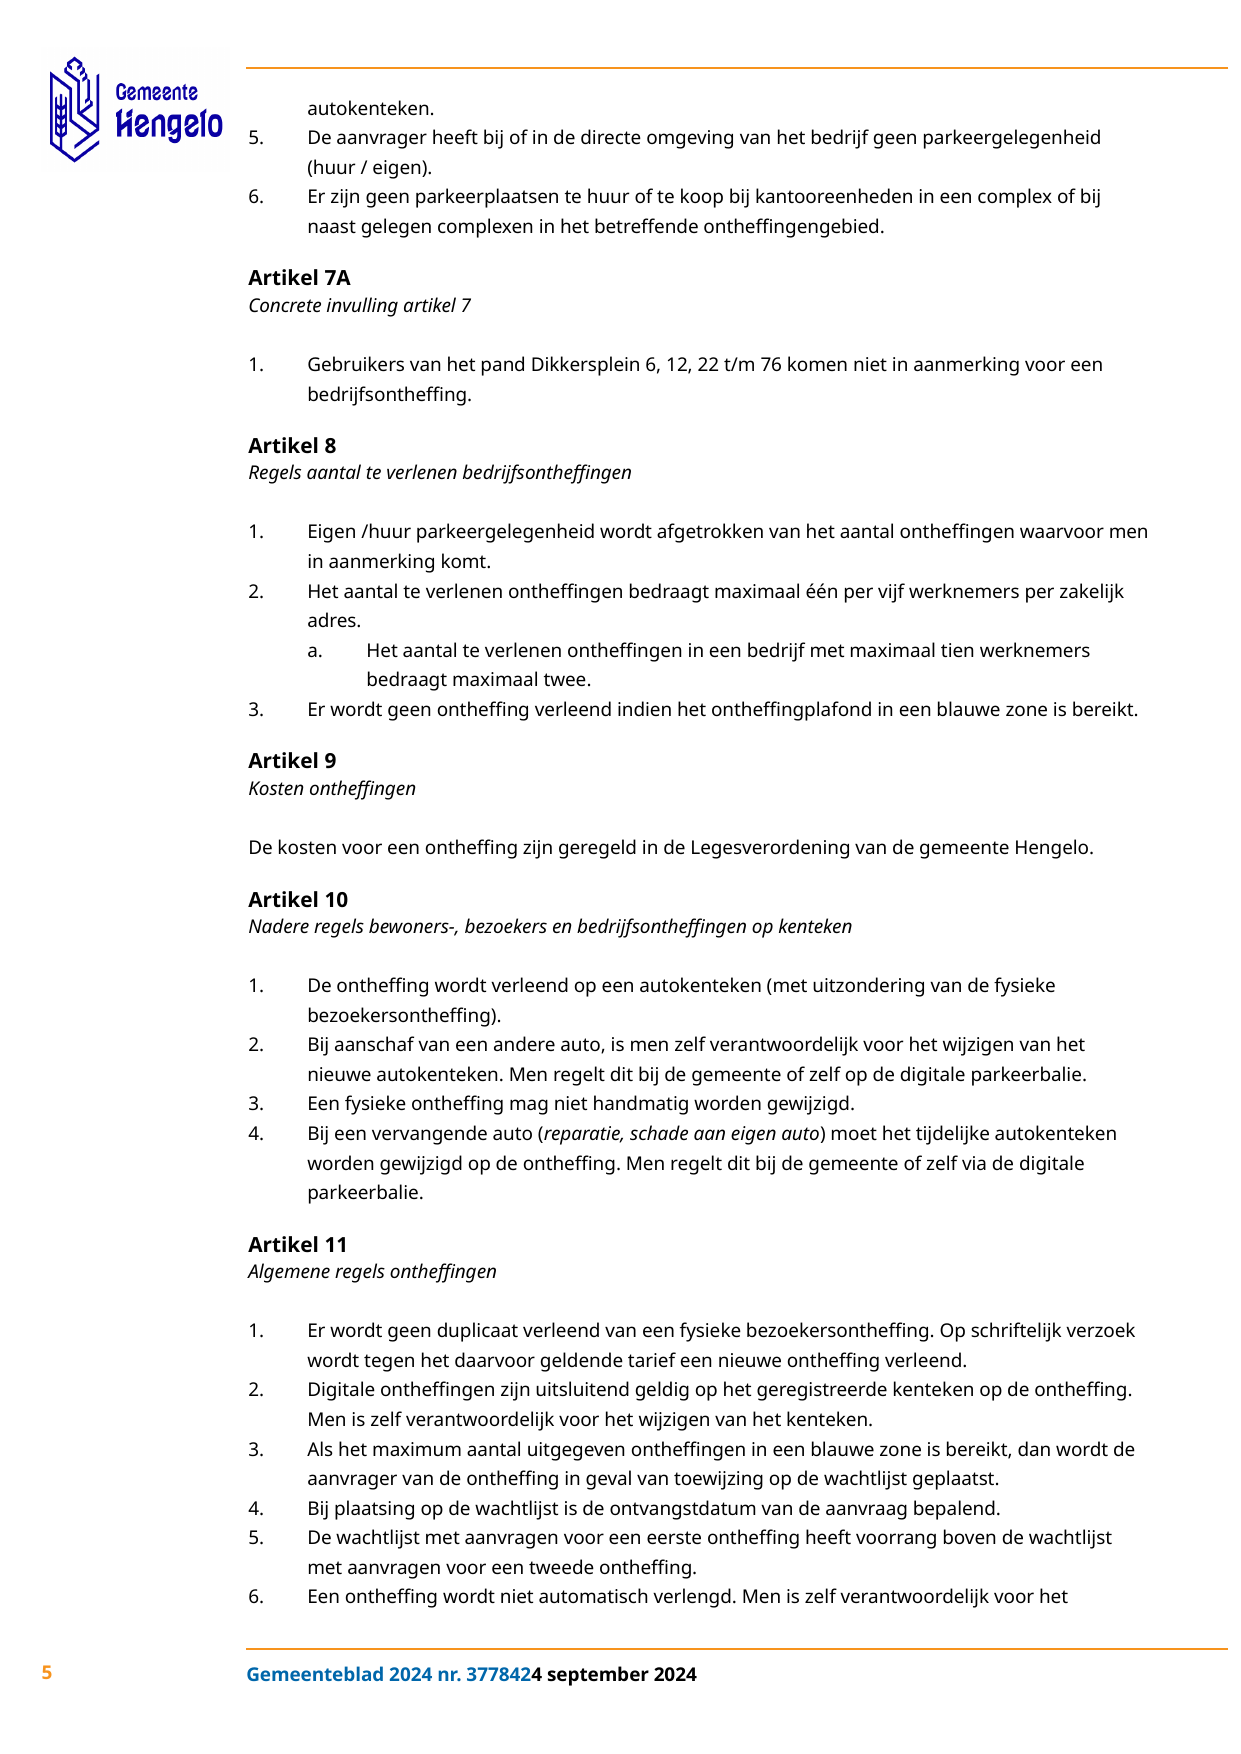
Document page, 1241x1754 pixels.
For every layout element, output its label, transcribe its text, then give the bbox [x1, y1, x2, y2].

text Kosten ontheffingen [248, 775, 1152, 801]
text Artikel 8 [248, 431, 1152, 459]
list Het aantal te verlenen ontheffingen in een bedrijf met maximaal tien werknemers bedraagt maximaal twee. [307, 637, 1152, 692]
list Een ontheffing wordt niet automatisch verlengd. Men is zelf verantwoordelijk voor het [248, 1584, 1152, 1609]
list Er wordt geen ontheffing verleend indien het ontheffingplafond in een blauwe zone is bereikt. [248, 696, 1152, 722]
text Artikel 11 [248, 1230, 1152, 1258]
list De wachtlijst met aanvragen voor een eerste ontheffing heeft voorrang boven de wachtlijst met aanvragen voor een tweede ontheffing. [248, 1524, 1152, 1580]
text Artikel 10 [248, 885, 1152, 913]
text Nadere regels bewoners-, bezoekers en bedrijfsontheffingen op kenteken [248, 913, 1152, 939]
list Gebruikers van het pand Dikkersplein 6, 12, 22 t/m 76 komen niet in aanmerking voor een bedrijfsontheffing. [248, 351, 1152, 406]
text Regels aantal te verlenen bedrijfsontheffingen [248, 459, 1152, 485]
text Artikel 7A [248, 263, 1152, 292]
list De ontheffing wordt verleend op een autokenteken (met uitzondering van de fysieke bezoekersontheffing). [248, 972, 1152, 1028]
list autokenteken. [248, 95, 1152, 121]
list Digitale ontheffingen zijn uitsluitend geldig op het geregistreerde kenteken op de ontheffing. Men is zelf verantwoordelijk voor het wijzigen van het kenteken. [248, 1377, 1152, 1432]
list Er wordt geen duplicaat verleend van een fysieke bezoekersontheffing. Op schriftelijk verzoek wordt tegen het daarvoor geldende tarief een nieuwe ontheffing verleend. [248, 1317, 1152, 1373]
text Concrete invulling artikel 7 [248, 292, 1152, 318]
text De kosten voor een ontheffing zijn geregeld in de Legesverordening van de gemeente Hengelo. [248, 834, 1152, 860]
list Als het maximum aantal uitgegeven ontheffingen in een blauwe zone is bereikt, dan wordt de aanvrager van de ontheffing in geval van toewijzing op de wachtlijst geplaatst. [248, 1436, 1152, 1491]
list Bij plaatsing op de wachtlijst is de ontvangstdatum van de aanvraag bepalend. [248, 1495, 1152, 1521]
list De aanvrager heeft bij of in de directe omgeving van het bedrijf geen parkeergelegenheid (huur / eigen). [248, 124, 1152, 180]
list Eigen /huur parkeergelegenheid wordt afgetrokken van het aantal ontheffingen waarvoor men in aanmerking komt. [248, 519, 1152, 574]
picture [41, 47, 231, 172]
list Bij een vervangende auto (reparatie, schade aan eigen auto) moet het tijdelijke autokenteken worden gewijzigd op de ontheffing. Men regelt dit bij de gemeente of zelf via de digitale parkeerbalie. [248, 1120, 1152, 1205]
list Het aantal te verlenen ontheffingen bedraagt maximaal één per vijf werknemers per zakelijk adres. [248, 578, 1152, 633]
list Er zijn geen parkeerplaatsen te huur of te koop bij kantooreenheden in een complex of bij naast gelegen complexen in het betreffende ontheffingengebied. [248, 183, 1152, 239]
list Bij aanschaf van een andere auto, is men zelf verantwoordelijk voor het wijzigen van het nieuwe autokenteken. Men regelt dit bij de gemeente of zelf op de digitale parkeerbalie. [248, 1031, 1152, 1087]
list Een fysieke ontheffing mag niet handmatig worden gewijzigd. [248, 1091, 1152, 1116]
text Algemene regels ontheffingen [248, 1258, 1152, 1284]
text Artikel 9 [248, 747, 1152, 775]
